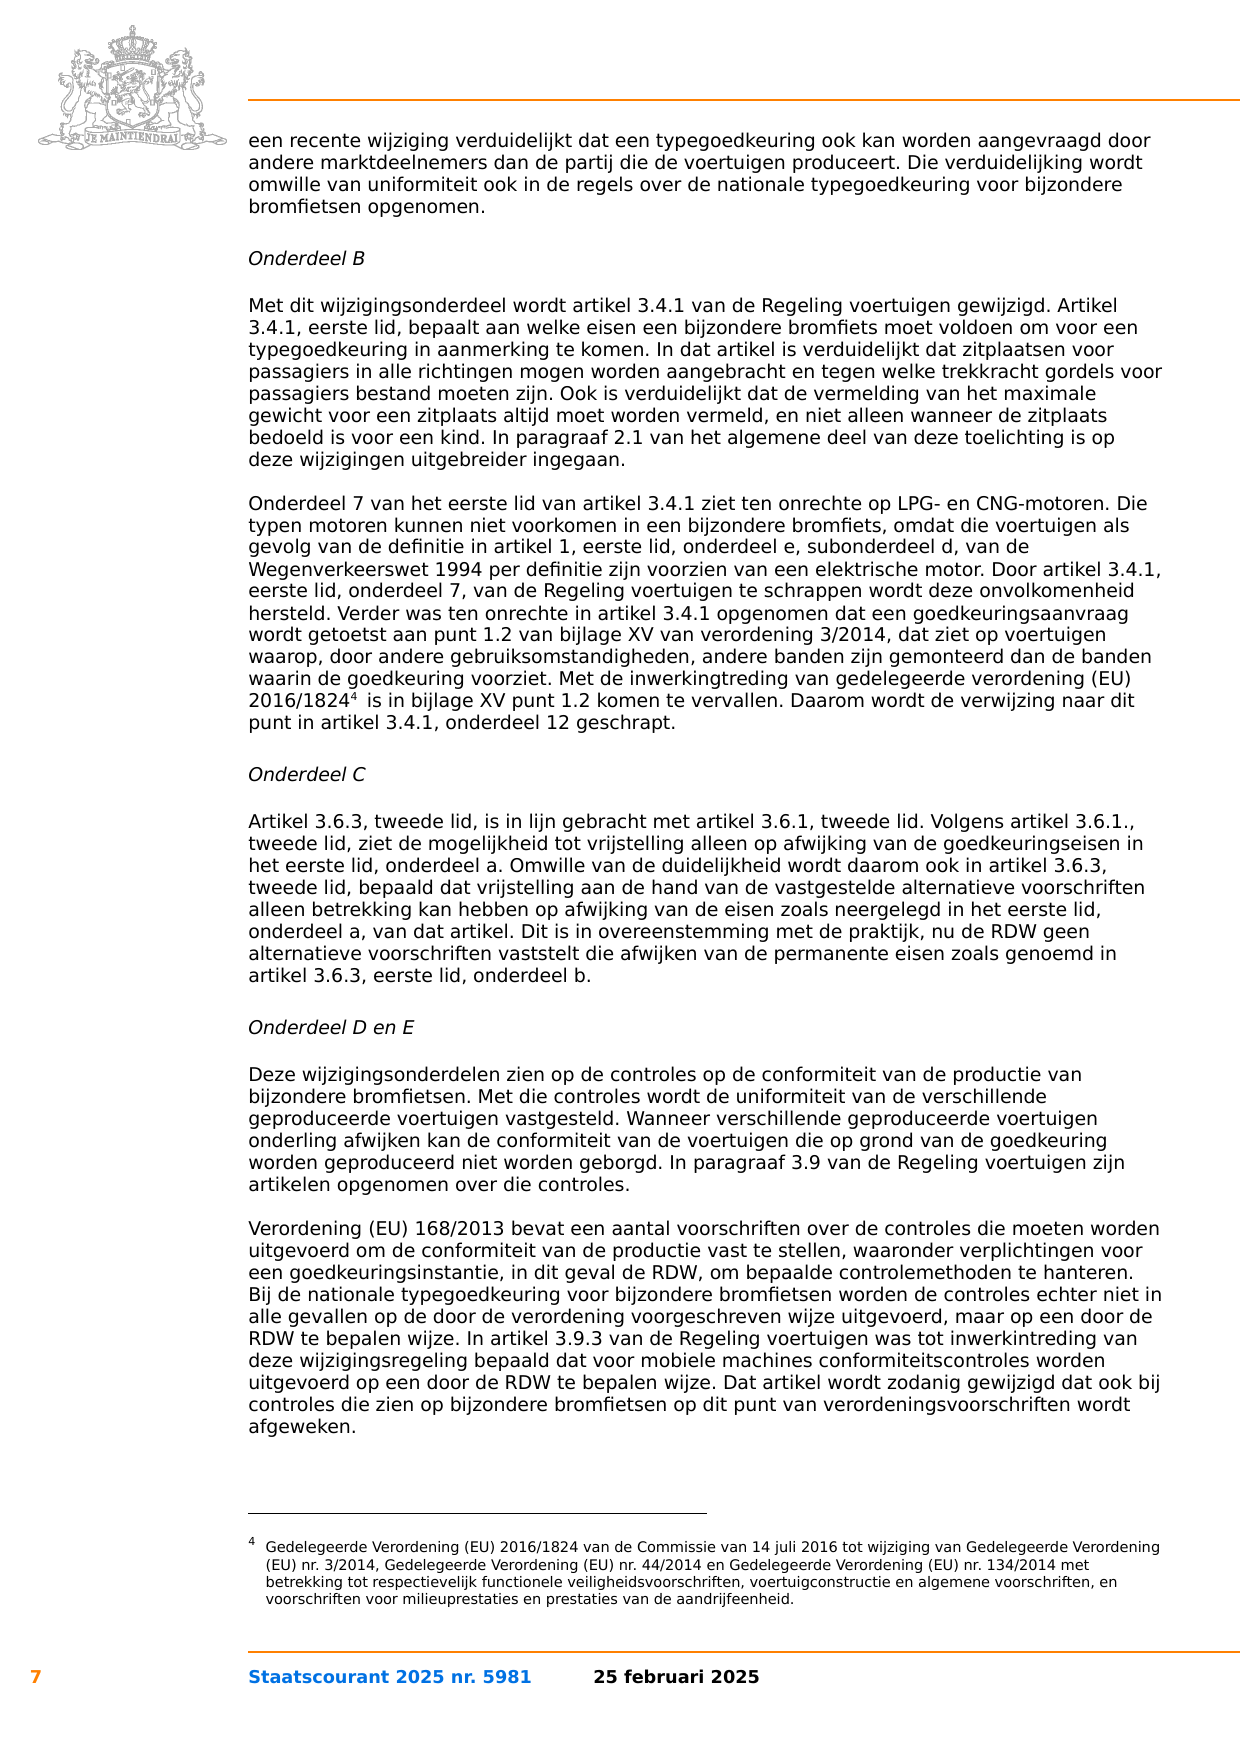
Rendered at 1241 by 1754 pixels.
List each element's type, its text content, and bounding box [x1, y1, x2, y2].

text Artikel 3.6.3, tweede lid, is in lijn gebracht met artikel 3.6.1, tweede lid. Volgens artikel 3.6.1., tweede lid, ziet de mogelijkheid tot vrijstelling alleen op afwijking van de goedkeuringseisen in het eerste lid, onderdeel a. Omwille van de duidelijkheid wordt daarom ook in artikel 3.6.3, tweede lid, bepaald dat vrijstelling aan de hand van de vastgestelde alternatieve voorschriften alleen betrekking kan hebben op afwijking van de eisen zoals neergelegd in het eerste lid, onderdeel a, van dat artikel. Dit is in overeenstemming met de praktijk, nu de RDW geen alternatieve voorschriften vaststelt die afwijken van de permanente eisen zoals genoemd in artikel 3.6.3, eerste lid, onderdeel b. [248, 811, 1163, 987]
text Onderdeel 7 van het eerste lid van artikel 3.4.1 ziet ten onrechte op LPG- en CNG-motoren. Die typen motoren kunnen niet voorkomen in een bijzondere bromfiets, omdat die voertuigen als gevolg van de definitie in artikel 1, eerste lid, onderdeel e, subonderdeel d, van de Wegenverkeerswet 1994 per definitie zijn voorzien van een elektrische motor. Door artikel 3.4.1, eerste lid, onderdeel 7, van de Regeling voertuigen te schrappen wordt deze onvolkomenheid hersteld. Verder was ten onrechte in artikel 3.4.1 opgenomen dat een goedkeuringsaanvraag wordt getoetst aan punt 1.2 van bijlage XV van verordening 3/2014, dat ziet op voertuigen waarop, door andere gebruiksomstandigheden, andere banden zijn gemonteerd dan de banden waarin de goedkeuring voorziet. Met de inwerkingtreding van gedelegeerde verordening (EU) 2016/1824 is in bijlage XV punt 1.2 komen te vervallen. Daarom wordt de verwijzing naar dit punt in artikel 3.4.1, onderdeel 12 geschrapt. [248, 492, 1163, 734]
picture [38, 25, 227, 150]
text Met dit wijzigingsonderdeel wordt artikel 3.4.1 van de Regeling voertuigen gewijzigd. Artikel 3.4.1, eerste lid, bepaalt aan welke eisen een bijzondere bromfiets moet voldoen om voor een typegoedkeuring in aanmerking te komen. In dat artikel is verduidelijkt dat zitplaatsen voor passagiers in alle richtingen mogen worden aangebracht en tegen welke trekkracht gordels voor passagiers bestand moeten zijn. Ook is verduidelijkt dat de vermelding van het maximale gewicht voor een zitplaats altijd moet worden vermeld, en niet alleen wanneer de zitplaats bedoeld is voor een kind. In paragraaf 2.1 van het algemene deel van deze toelichting is op deze wijzigingen uitgebreider ingegaan. [248, 295, 1163, 471]
text Verordening (EU) 168/2013 bevat een aantal voorschriften over de controles die moeten worden uitgevoerd om de conformiteit van de productie vast te stellen, waaronder verplichtingen voor een goedkeuringsinstantie, in dit geval de RDW, om bepaalde controlemethoden te hanteren. Bij de nationale typegoedkeuring voor bijzondere bromfietsen worden de controles echter niet in alle gevallen op de door de verordening voorgeschreven wijze uitgevoerd, maar op een door de RDW te bepalen wijze. In artikel 3.9.3 van de Regeling voertuigen was tot inwerkintreding van deze wijzigingsregeling bepaald dat voor mobiele machines conformiteitscontroles worden uitgevoerd op een door de RDW te bepalen wijze. Dat artikel wordt zodanig gewijzigd dat ook bij controles die zien op bijzondere bromfietsen op dit punt van verordeningsvoorschriften wordt afgeweken. [248, 1218, 1163, 1438]
subtitle Onderdeel B [248, 248, 1163, 270]
text Gedelegeerde Verordening (EU) 2016/1824 van de Commissie van 14 juli 2016 tot wijziging van Gedelegeerde Verordening (EU) nr. 3/2014, Gedelegeerde Verordening (EU) nr. 44/2014 en Gedelegeerde Verordening (EU) nr. 134/2014 met betrekking tot respectievelijk functionele veiligheidsvoorschriften, voertuigconstructie en algemene voorschriften, en voorschriften voor milieuprestaties en prestaties van de aandrijfeenheid. [248, 1535, 1163, 1608]
subtitle Onderdeel C [248, 764, 1163, 786]
text een recente wijziging verduidelijkt dat een typegoedkeuring ook kan worden aangevraagd door andere marktdeelnemers dan de partij die de voertuigen produceert. Die verduidelijking wordt omwille van uniformiteit ook in de regels over de nationale typegoedkeuring voor bijzondere bromfietsen opgenomen. [248, 130, 1163, 218]
text Deze wijzigingsonderdelen zien op de controles op de conformiteit van de productie van bijzondere bromfietsen. Met die controles wordt de uniformiteit van de verschillende geproduceerde voertuigen vastgesteld. Wanneer verschillende geproduceerde voertuigen onderling afwijken kan de conformiteit van de voertuigen die op grond van de goedkeuring worden geproduceerd niet worden geborgd. In paragraaf 3.9 van de Regeling voertuigen zijn artikelen opgenomen over die controles. [248, 1064, 1163, 1196]
subtitle Onderdeel D en E [248, 1017, 1163, 1039]
